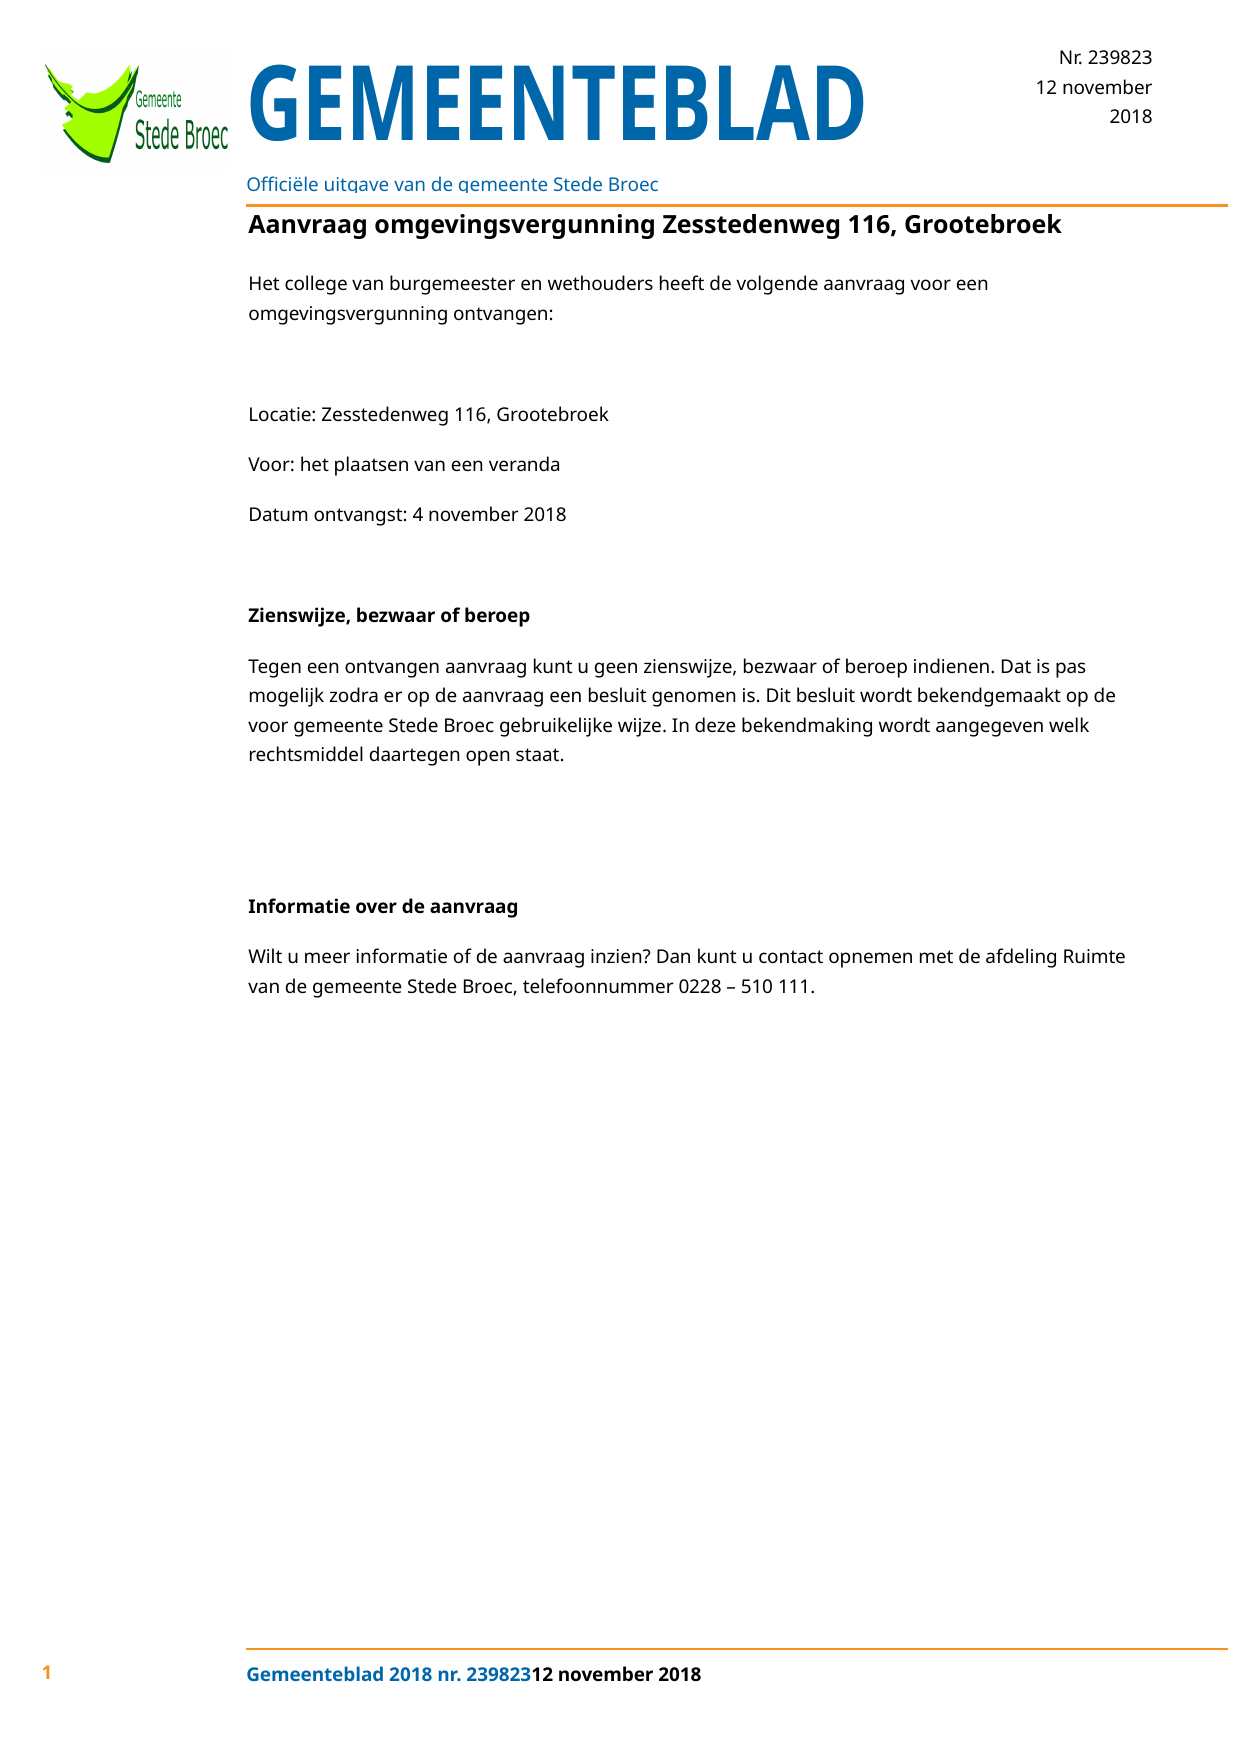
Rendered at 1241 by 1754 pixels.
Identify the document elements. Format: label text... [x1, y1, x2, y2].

text Tegen een ontvangen aanvraag kunt u geen zienswijze, bezwaar of beroep indienen. Dat is pas mogelijk zodra er op de aanvraag een besluit genomen is. Dit besluit wordt bekendgemaakt op de voor gemeente Stede Broec gebruikelijke wijze. In deze bekendmaking wordt aangegeven welk rechtsmiddel daartegen open staat. [248, 653, 1152, 767]
text Het college van burgemeester en wethouders heeft de volgende aanvraag voor een omgevingsvergunning ontvangen: [248, 270, 1152, 326]
text Aanvraag omgevingsvergunning Zesstedenweg 116, Grootebroek [248, 207, 1152, 241]
picture [41, 47, 231, 172]
text Wilt u meer informatie of de aanvraag inzien? Dan kunt u contact opnemen met de afdeling Ruimte van de gemeente Stede Broec, telefoonnummer 0228 – 510 111. [248, 943, 1152, 998]
text Zienswijze, bezwaar of beroep [248, 602, 1152, 628]
text Locatie: Zesstedenweg 116, Grootebroek [248, 401, 1152, 426]
text Voor: het plaatsen van een veranda [248, 451, 1152, 477]
text Informatie over de aanvraag [248, 893, 1152, 918]
text Datum ontvangst: 4 november 2018 [248, 502, 1152, 527]
